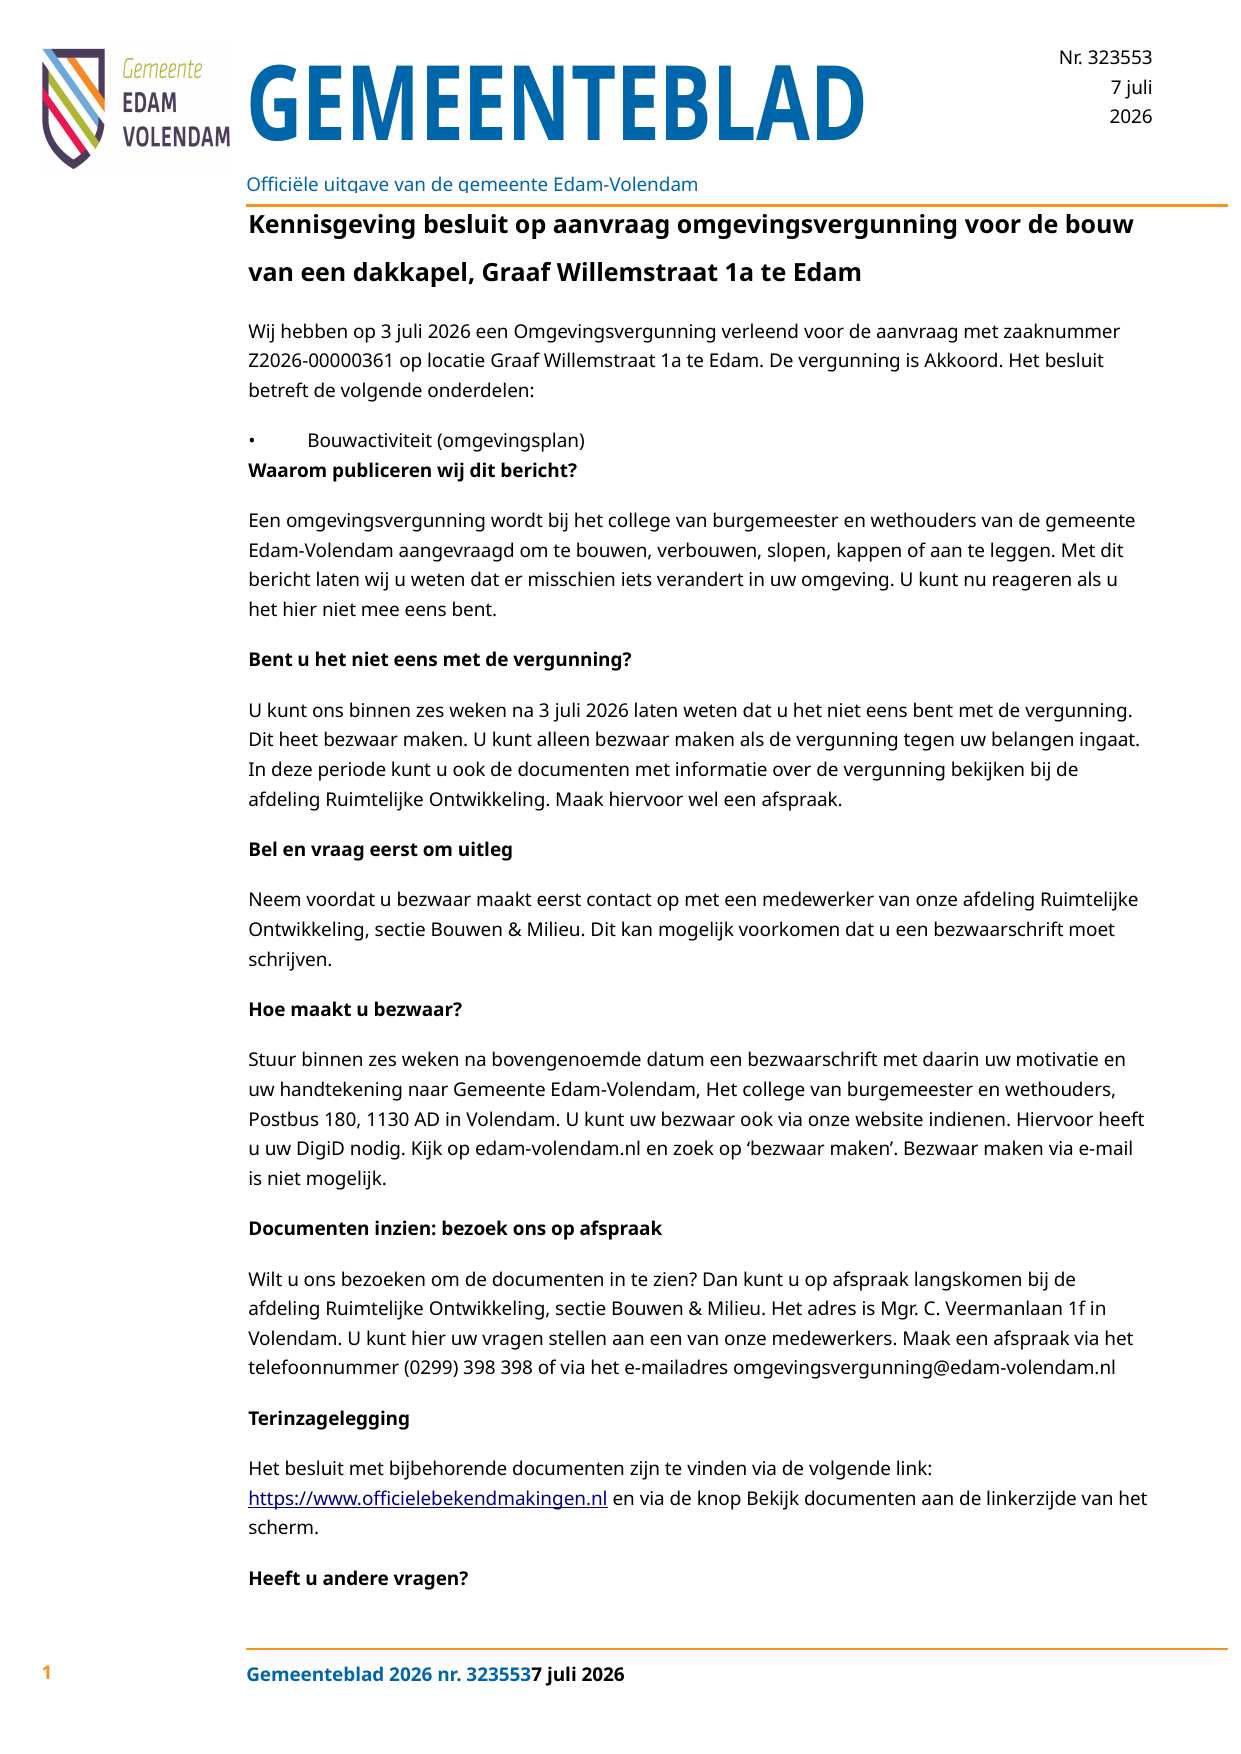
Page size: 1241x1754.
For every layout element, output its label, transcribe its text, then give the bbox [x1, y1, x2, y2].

list Bouwactiviteit (omgevingsplan) [248, 427, 1152, 453]
text Bel en vraag eerst om uitleg [248, 836, 1152, 862]
text Waarom publiceren wij dit bericht? [248, 457, 1152, 483]
picture [41, 47, 231, 172]
text Documenten inzien: bezoek ons op afspraak [248, 1215, 1152, 1241]
text U kunt ons binnen zes weken na 3 juli 2026 laten weten dat u het niet eens bent met de vergunning. Dit heet bezwaar maken. U kunt alleen bezwaar maken als de vergunning tegen uw belangen ingaat. In deze periode kunt u ook de documenten met informatie over de vergunning bekijken bij de afdeling Ruimtelijke Ontwikkeling. Maak hiervoor wel een afspraak. [248, 697, 1152, 812]
text Terinzagelegging [248, 1405, 1152, 1431]
text Kennisgeving besluit op aanvraag omgevingsvergunning voor de bouw van een dakkapel, Graaf Willemstraat 1a te Edam [248, 207, 1152, 288]
text Wilt u ons bezoeken om de documenten in te zien? Dan kunt u op afspraak langskomen bij de afdeling Ruimtelijke Ontwikkeling, sectie Bouwen & Milieu. Het adres is Mgr. C. Veermanlaan 1f in Volendam. U kunt hier uw vragen stellen aan een van onze medewerkers. Maak een afspraak via het telefoonnummer (0299) 398 398 of via het e-mailadres omgevingsvergunning@edam-volendam.nl [248, 1266, 1152, 1380]
text Neem voordat u bezwaar maakt eerst contact op met een medewerker van onze afdeling Ruimtelijke Ontwikkeling, sectie Bouwen & Milieu. Dit kan mogelijk voorkomen dat u een bezwaarschrift moet schrijven. [248, 887, 1152, 972]
text Het besluit met bijbehorende documenten zijn te vinden via de volgende link: https://www.officielebekendmakingen.nl en via de knop Bekijk documenten aan de linkerzijde van het scherm. [248, 1455, 1152, 1540]
text Stuur binnen zes weken na bovengenoemde datum een bezwaarschrift met daarin uw motivatie en uw handtekening naar Gemeente Edam-Volendam, Het college van burgemeester en wethouders, Postbus 180, 1130 AD in Volendam. U kunt uw bezwaar ook via onze website indienen. Hiervoor heeft u uw DigiD nodig. Kijk op edam-volendam.nl en zoek op ‘bezwaar maken’. Bezwaar maken via e-mail is niet mogelijk. [248, 1047, 1152, 1191]
text Hoe maakt u bezwaar? [248, 996, 1152, 1022]
text Heeft u andere vragen? [248, 1565, 1152, 1591]
text Wij hebben op 3 juli 2026 een Omgevingsvergunning verleend voor de aanvraag met zaaknummer Z2026-00000361 op locatie Graaf Willemstraat 1a te Edam. De vergunning is Akkoord. Het besluit betreft de volgende onderdelen: [248, 318, 1152, 403]
text Een omgevingsvergunning wordt bij het college van burgemeester en wethouders van de gemeente Edam-Volendam aangevraagd om te bouwen, verbouwen, slopen, kappen of aan te leggen. Met dit bericht laten wij u weten dat er misschien iets verandert in uw omgeving. U kunt nu reageren als u het hier niet mee eens bent. [248, 507, 1152, 622]
text Bent u het niet eens met de vergunning? [248, 647, 1152, 672]
